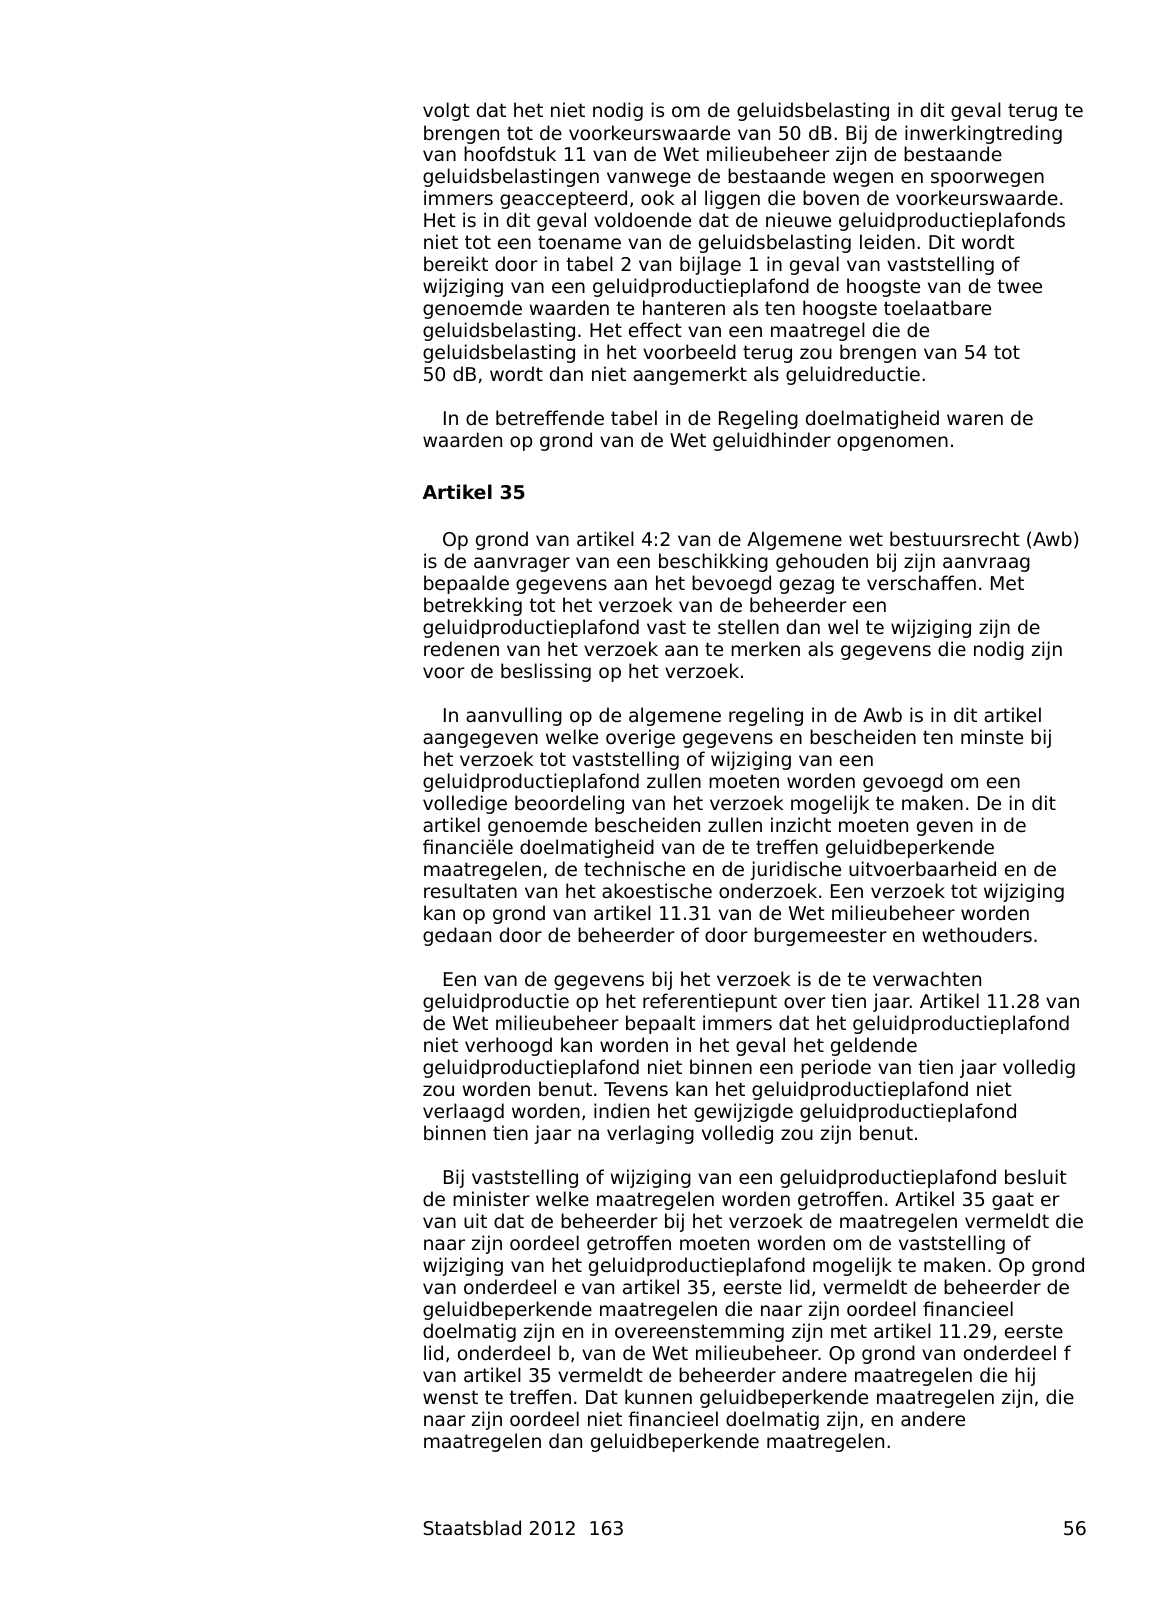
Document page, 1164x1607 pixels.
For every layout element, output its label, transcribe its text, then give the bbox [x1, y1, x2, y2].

subtitle Artikel 35 [422, 482, 1087, 504]
text Een van de gegevens bij het verzoek is de te verwachten geluidproductie op het referentiepunt over tien jaar. Artikel 11.28 van de Wet milieubeheer bepaalt immers dat het geluidproductieplafond niet verhoogd kan worden in het geval het geldende geluidproductieplafond niet binnen een periode van tien jaar volledig zou worden benut. Tevens kan het geluidproductieplafond niet verlaagd worden, indien het gewijzigde geluidproductieplafond binnen tien jaar na verlaging volledig zou zijn benut. [422, 969, 1087, 1145]
text volgt dat het niet nodig is om de geluidsbelasting in dit geval terug te brengen tot de voorkeurswaarde van 50 dB. Bij de inwerkingtreding van hoofdstuk 11 van de Wet milieubeheer zijn de bestaande geluidsbelastingen vanwege de bestaande wegen en spoorwegen immers geaccepteerd, ook al liggen die boven de voorkeurswaarde. Het is in dit geval voldoende dat de nieuwe geluidproductieplafonds niet tot een toename van de geluidsbelasting leiden. Dit wordt bereikt door in tabel 2 van bijlage 1 in geval van vaststelling of wijziging van een geluidproductieplafond de hoogste van de twee genoemde waarden te hanteren als ten hoogste toelaatbare geluidsbelasting. Het effect van een maatregel die de geluidsbelasting in het voorbeeld terug zou brengen van 54 tot 50 dB, wordt dan niet aangemerkt als geluidreductie. [422, 100, 1087, 386]
text Op grond van artikel 4:2 van de Algemene wet bestuursrecht (Awb) is de aanvrager van een beschikking gehouden bij zijn aanvraag bepaalde gegevens aan het bevoegd gezag te verschaffen. Met betrekking tot het verzoek van de beheerder een geluidproductieplafond vast te stellen dan wel te wijziging zijn de redenen van het verzoek aan te merken als gegevens die nodig zijn voor de beslissing op het verzoek. [422, 529, 1087, 683]
text In de betreffende tabel in de Regeling doelmatigheid waren de waarden op grond van de Wet geluidhinder opgenomen. [422, 408, 1087, 452]
text In aanvulling op de algemene regeling in de Awb is in dit artikel aangegeven welke overige gegevens en bescheiden ten minste bij het verzoek tot vaststelling of wijziging van een geluidproductieplafond zullen moeten worden gevoegd om een volledige beoordeling van het verzoek mogelijk te maken. De in dit artikel genoemde bescheiden zullen inzicht moeten geven in de financiële doelmatigheid van de te treffen geluidbeperkende maatregelen, de technische en de juridische uitvoerbaarheid en de resultaten van het akoestische onderzoek. Een verzoek tot wijziging kan op grond van artikel 11.31 van de Wet milieubeheer worden gedaan door de beheerder of door burgemeester en wethouders. [422, 705, 1087, 947]
text Bij vaststelling of wijziging van een geluidproductieplafond besluit de minister welke maatregelen worden getroffen. Artikel 35 gaat er van uit dat de beheerder bij het verzoek de maatregelen vermeldt die naar zijn oordeel getroffen moeten worden om de vaststelling of wijziging van het geluidproductieplafond mogelijk te maken. Op grond van onderdeel e van artikel 35, eerste lid, vermeldt de beheerder de geluidbeperkende maatregelen die naar zijn oordeel financieel doelmatig zijn en in overeenstemming zijn met artikel 11.29, eerste lid, onderdeel b, van de Wet milieubeheer. Op grond van onderdeel f van artikel 35 vermeldt de beheerder andere maatregelen die hij wenst te treffen. Dat kunnen geluidbeperkende maatregelen zijn, die naar zijn oordeel niet financieel doelmatig zijn, en andere maatregelen dan geluidbeperkende maatregelen. [422, 1167, 1087, 1453]
